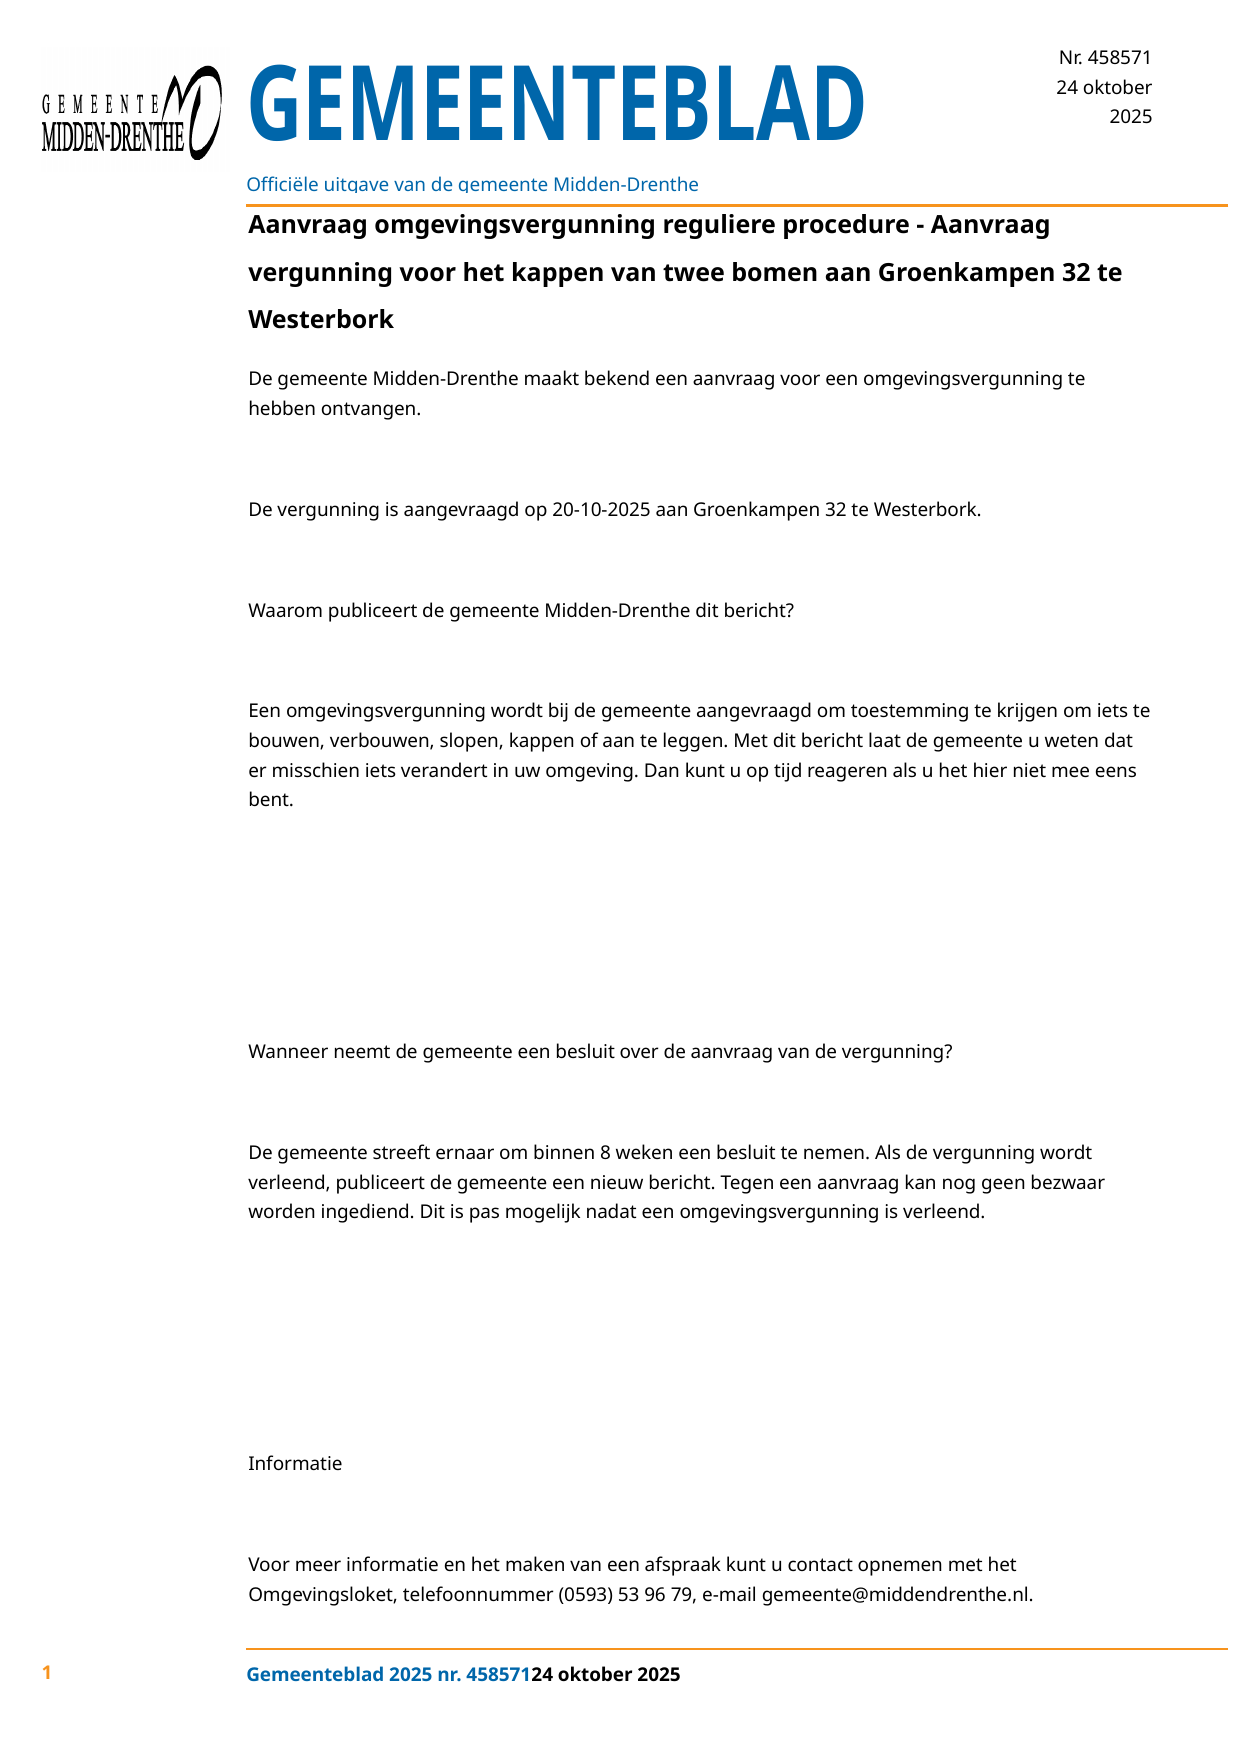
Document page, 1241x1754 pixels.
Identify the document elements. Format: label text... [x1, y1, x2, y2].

picture [41, 47, 231, 172]
text De vergunning is aangevraagd op 20-10-2025 aan Groenkampen 32 te Westerbork. [248, 496, 1152, 522]
text Aanvraag omgevingsvergunning reguliere procedure - Aanvraag vergunning voor het kappen van twee bomen aan Groenkampen 32 te Westerbork [248, 207, 1152, 336]
text Voor meer informatie en het maken van een afspraak kunt u contact opnemen met het Omgevingsloket, telefoonnummer (0593) 53 96 79, e-mail gemeente@middendrenthe.nl. [248, 1551, 1152, 1607]
text De gemeente streeft ernaar om binnen 8 weken een besluit te nemen. Als de vergunning wordt verleend, publiceert de gemeente een nieuw bericht. Tegen een aanvraag kan nog geen bezwaar worden ingediend. Dit is pas mogelijk nadat een omgevingsvergunning is verleend. [248, 1139, 1152, 1224]
text Informatie [248, 1451, 1152, 1476]
text Waarom publiceert de gemeente Midden-Drenthe dit bericht? [248, 597, 1152, 622]
text Wanneer neemt de gemeente een besluit over de aanvraag van de vergunning? [248, 1038, 1152, 1064]
text Een omgevingsvergunning wordt bij de gemeente aangevraagd om toestemming te krijgen om iets te bouwen, verbouwen, slopen, kappen of aan te leggen. Met dit bericht laat de gemeente u weten dat er misschien iets verandert in uw omgeving. Dan kunt u op tijd reageren als u het hier niet mee eens bent. [248, 698, 1152, 812]
text De gemeente Midden-Drenthe maakt bekend een aanvraag voor een omgevingsvergunning te hebben ontvangen. [248, 366, 1152, 421]
